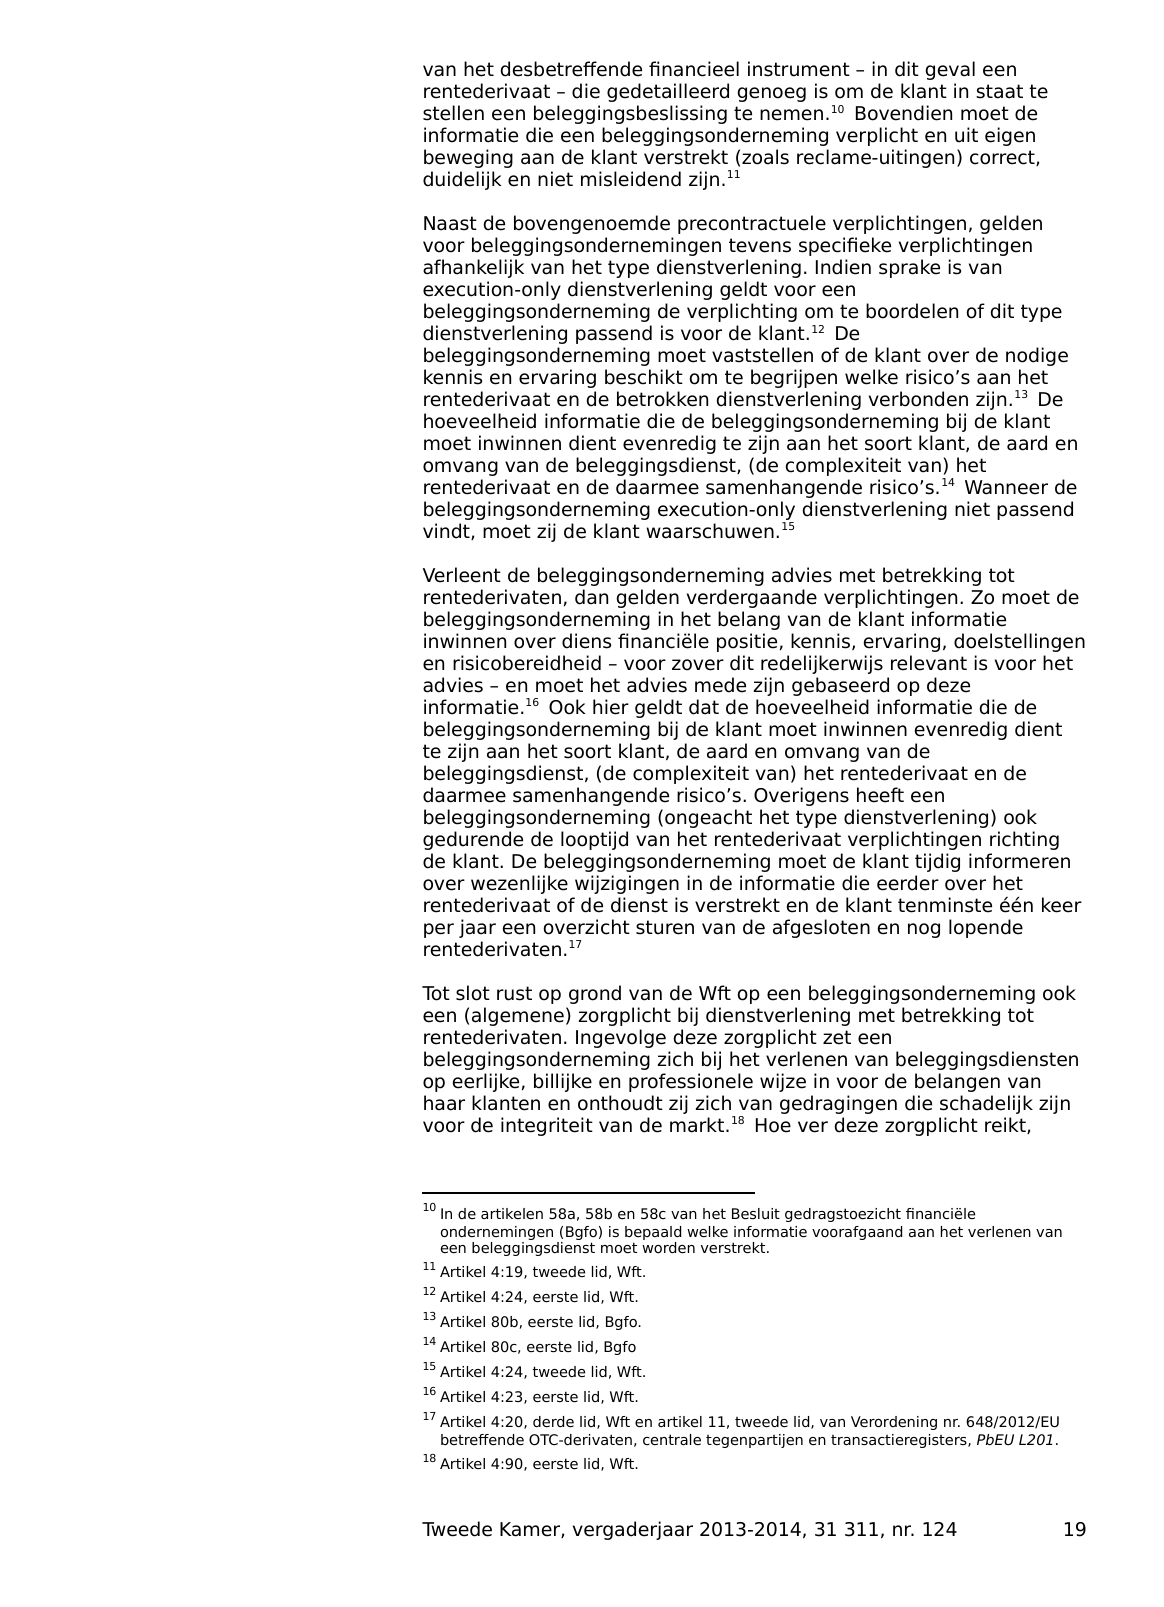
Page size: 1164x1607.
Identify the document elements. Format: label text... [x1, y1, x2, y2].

text Verleent de beleggingsonderneming advies met betrekking tot rentederivaten, dan gelden verdergaande verplichtingen. Zo moet de beleggingsonderneming in het belang van de klant informatie inwinnen over diens financiële positie, kennis, ervaring, doelstellingen en risicobereidheid – voor zover dit redelijkerwijs relevant is voor het advies – en moet het advies mede zijn gebaseerd op deze informatie. Ook hier geldt dat de hoeveelheid informatie die de beleggingsonderneming bij de klant moet inwinnen evenredig dient te zijn aan het soort klant, de aard en omvang van de beleggingsdienst, (de complexiteit van) het rentederivaat en de daarmee samenhangende risico’s. Overigens heeft een beleggingsonderneming (ongeacht het type dienstverlening) ook gedurende de looptijd van het rentederivaat verplichtingen richting de klant. De beleggingsonderneming moet de klant tijdig informeren over wezenlijke wijzigingen in de informatie die eerder over het rentederivaat of de dienst is verstrekt en de klant tenminste één keer per jaar een overzicht sturen van de afgesloten en nog lopende rentederivaten. [422, 565, 1087, 961]
text Artikel 4:19, tweede lid, Wft. [422, 1260, 1087, 1282]
text Naast de bovengenoemde precontractuele verplichtingen, gelden voor beleggingsondernemingen tevens specifieke verplichtingen afhankelijk van het type dienstverlening. Indien sprake is van execution-only dienstverlening geldt voor een beleggingsonderneming de verplichting om te boordelen of dit type dienstverlening passend is voor de klant. De beleggingsonderneming moet vaststellen of de klant over de nodige kennis en ervaring beschikt om te begrijpen welke risico’s aan het rentederivaat en de betrokken dienstverlening verbonden zijn. De hoeveelheid informatie die de beleggingsonderneming bij de klant moet inwinnen dient evenredig te zijn aan het soort klant, de aard en omvang van de beleggingsdienst, (de complexiteit van) het rentederivaat en de daarmee samenhangende risico’s. Wanneer de beleggingsonderneming execution-only dienstverlening niet passend vindt, moet zij de klant waarschuwen. [422, 213, 1087, 543]
text Artikel 4:24, tweede lid, Wft. [422, 1360, 1087, 1382]
text Artikel 4:23, eerste lid, Wft. [422, 1385, 1087, 1407]
text Tot slot rust op grond van de Wft op een beleggingsonderneming ook een (algemene) zorgplicht bij dienstverlening met betrekking tot rentederivaten. Ingevolge deze zorgplicht zet een beleggingsonderneming zich bij het verlenen van beleggingsdiensten op eerlijke, billijke en professionele wijze in voor de belangen van haar klanten en onthoudt zij zich van gedragingen die schadelijk zijn voor de integriteit van de markt. Hoe ver deze zorgplicht reikt, [422, 983, 1087, 1137]
text van het desbetreffende financieel instrument – in dit geval een rentederivaat – die gedetailleerd genoeg is om de klant in staat te stellen een beleggingsbeslissing te nemen. Bovendien moet de informatie die een beleggingsonderneming verplicht en uit eigen beweging aan de klant verstrekt (zoals reclame-uitingen) correct, duidelijk en niet misleidend zijn. [422, 59, 1087, 191]
text Artikel 4:90, eerste lid, Wft. [422, 1452, 1087, 1474]
text Artikel 4:24, eerste lid, Wft. [422, 1285, 1087, 1307]
text In de artikelen 58a, 58b en 58c van het Besluit gedragstoezicht financiële ondernemingen (Bgfo) is bepaald welke informatie voorafgaand aan het verlenen van een beleggingsdienst moet worden verstrekt. [422, 1202, 1087, 1257]
text Artikel 80b, eerste lid, Bgfo. [422, 1310, 1087, 1332]
text Artikel 80c, eerste lid, Bgfo [422, 1335, 1087, 1357]
text Artikel 4:20, derde lid, Wft en artikel 11, tweede lid, van Verordening nr. 648/2012/EU betreffende OTC-derivaten, centrale tegenpartijen en transactieregisters, PbEU L201. [422, 1410, 1087, 1449]
